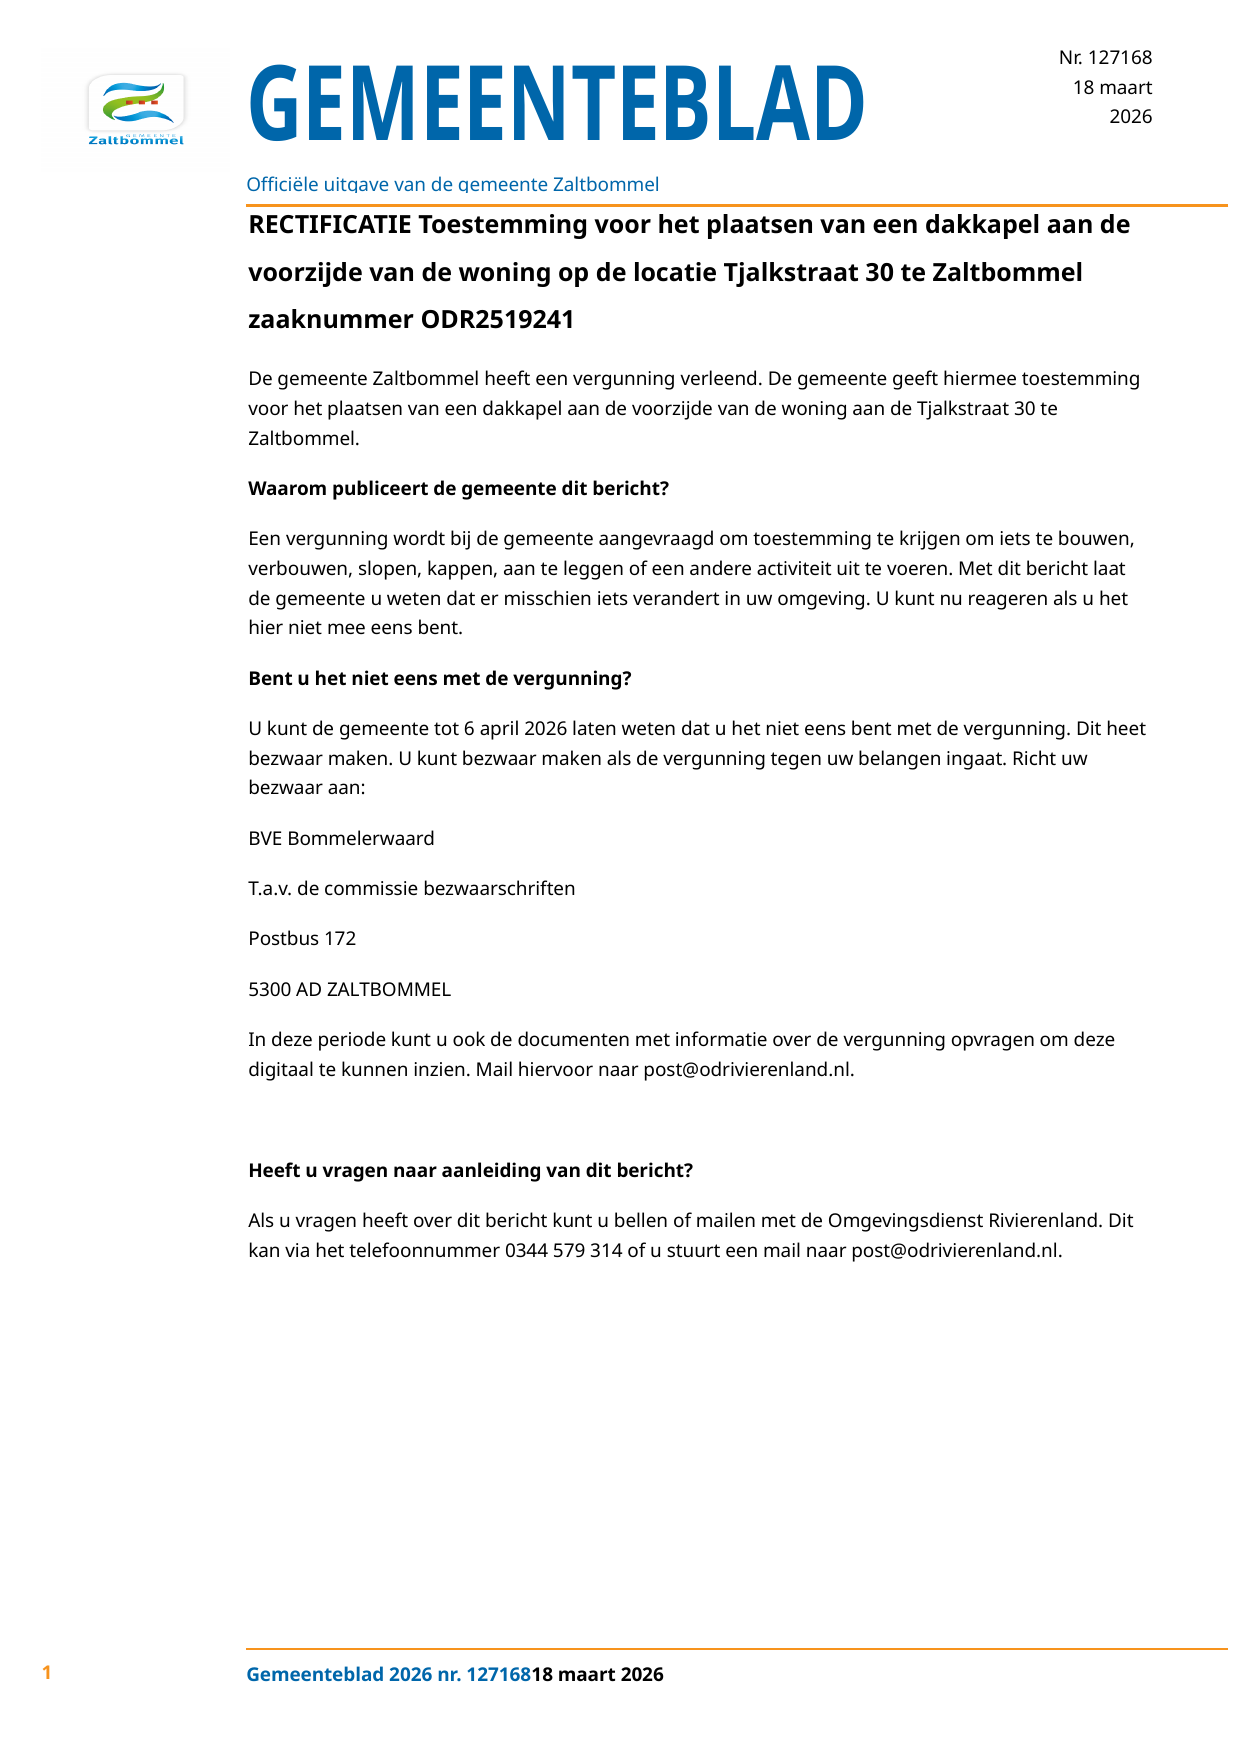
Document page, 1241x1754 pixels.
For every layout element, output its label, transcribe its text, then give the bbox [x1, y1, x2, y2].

text Postbus 172 [248, 926, 1152, 951]
text RECTIFICATIE Toestemming voor het plaatsen van een dakkapel aan de voorzijde van de woning op de locatie Tjalkstraat 30 te Zaltbommel zaaknummer ODR2519241 [248, 207, 1152, 336]
text T.a.v. de commissie bezwaarschriften [248, 875, 1152, 901]
text U kunt de gemeente tot 6 april 2026 laten weten dat u het niet eens bent met de vergunning. Dit heet bezwaar maken. U kunt bezwaar maken als de vergunning tegen uw belangen ingaat. Richt uw bezwaar aan: [248, 715, 1152, 800]
picture [41, 47, 231, 172]
text BVE Bommelerwaard [248, 825, 1152, 850]
text Bent u het niet eens met de vergunning? [248, 665, 1152, 690]
text Waarom publiceert de gemeente dit bericht? [248, 475, 1152, 501]
text 5300 AD ZALTBOMMEL [248, 976, 1152, 1002]
text Als u vragen heeft over dit bericht kunt u bellen of mailen met de Omgevingsdienst Rivierenland. Dit kan via het telefoonnummer 0344 579 314 of u stuurt een mail naar post@odrivierenland.nl. [248, 1207, 1152, 1262]
text De gemeente Zaltbommel heeft een vergunning verleend. De gemeente geeft hiermee toestemming voor het plaatsen van een dakkapel aan de voorzijde van de woning aan de Tjalkstraat 30 te Zaltbommel. [248, 366, 1152, 450]
text Heeft u vragen naar aanleiding van dit bericht? [248, 1157, 1152, 1182]
text In deze periode kunt u ook de documenten met informatie over de vergunning opvragen om deze digitaal te kunnen inzien. Mail hiervoor naar post@odrivierenland.nl. [248, 1026, 1152, 1082]
text Een vergunning wordt bij de gemeente aangevraagd om toestemming te krijgen om iets te bouwen, verbouwen, slopen, kappen, aan te leggen of een andere activiteit uit te voeren. Met dit bericht laat de gemeente u weten dat er misschien iets verandert in uw omgeving. U kunt nu reageren als u het hier niet mee eens bent. [248, 526, 1152, 640]
